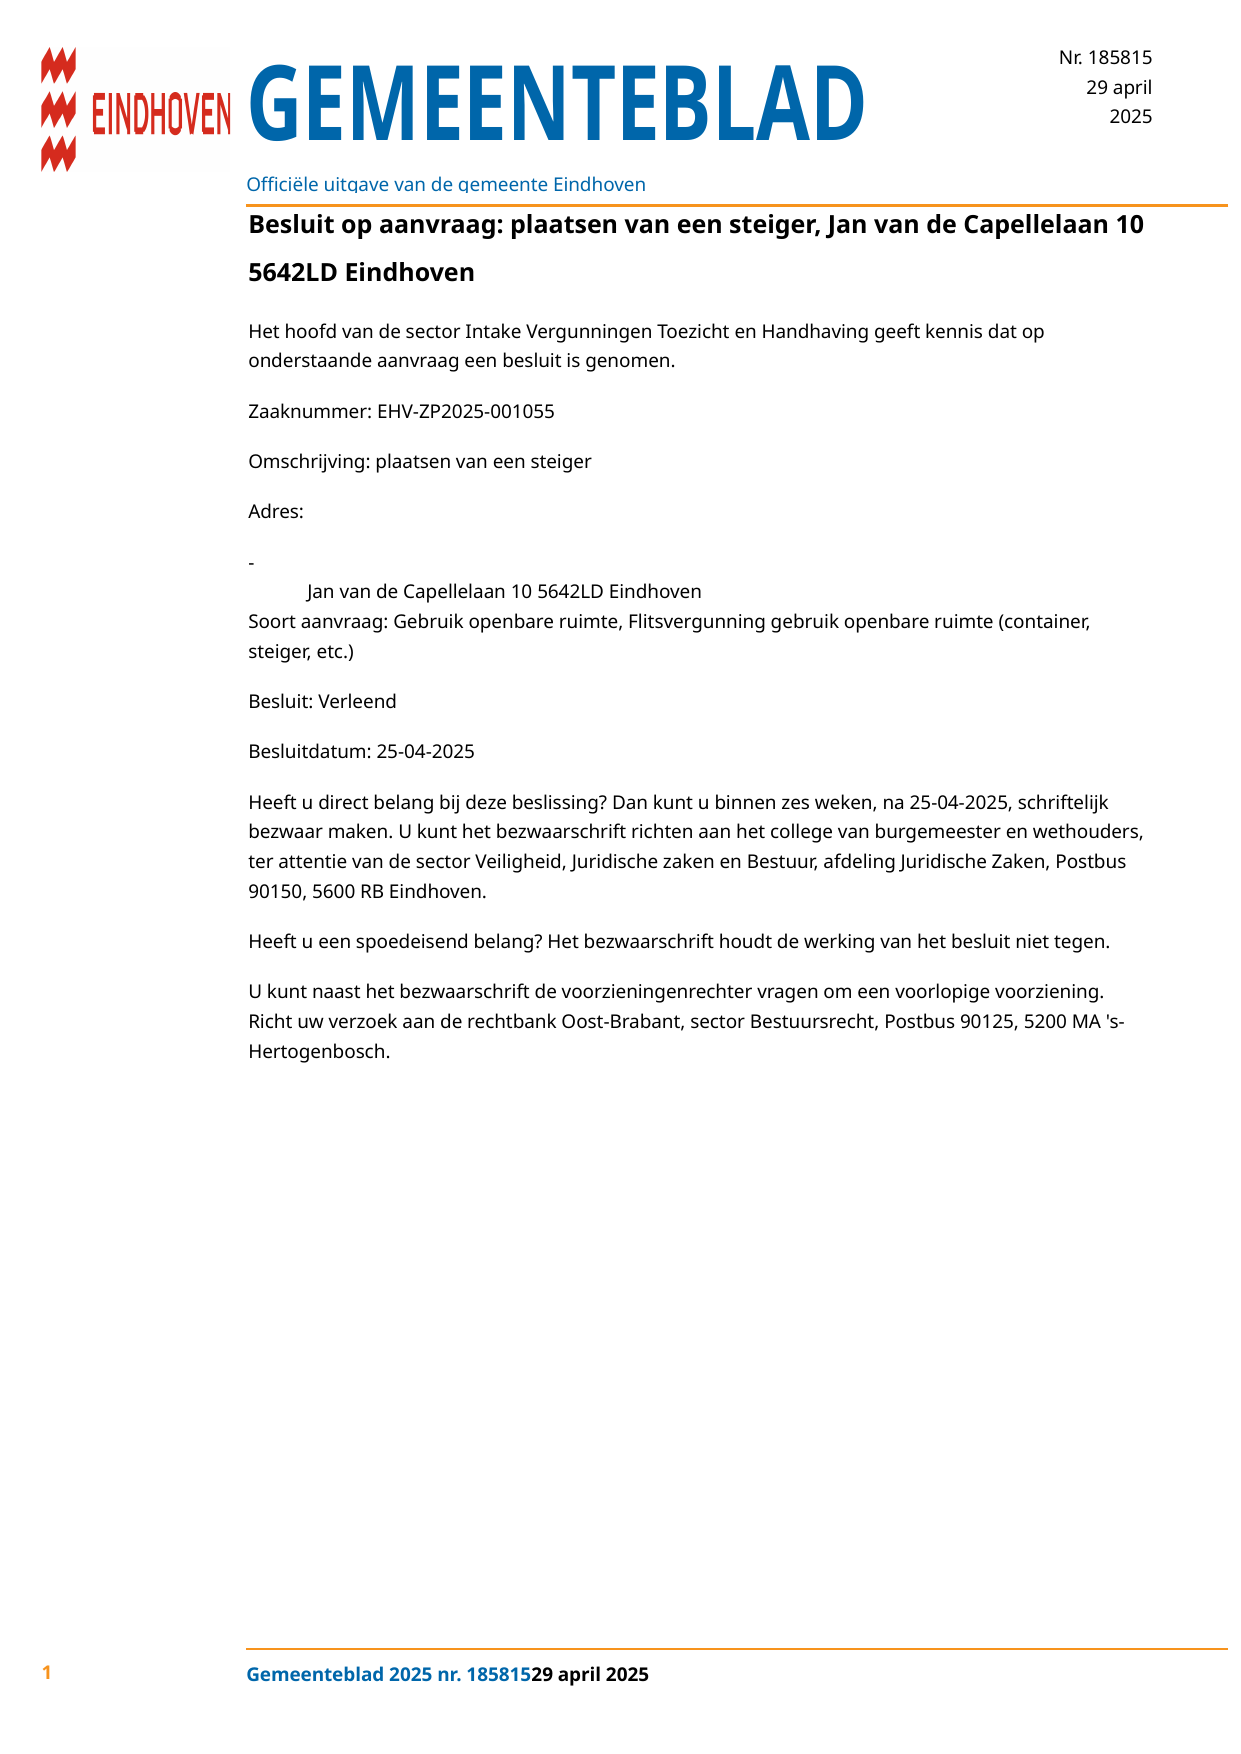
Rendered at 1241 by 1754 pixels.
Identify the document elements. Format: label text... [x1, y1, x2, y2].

text Omschrijving: plaatsen van een steiger [248, 448, 1152, 474]
picture [41, 47, 231, 172]
text Adres: [248, 499, 1152, 524]
text Besluit: Verleend [248, 688, 1152, 714]
text Besluit op aanvraag: plaatsen van een steiger, Jan van de Capellelaan 10 5642LD Eindhoven [248, 207, 1152, 288]
text Zaaknummer: EHV-ZP2025-001055 [248, 398, 1152, 424]
text Heeft u direct belang bij deze beslissing? Dan kunt u binnen zes weken, na 25-04-2025, schriftelijk bezwaar maken. U kunt het bezwaarschrift richten aan het college van burgemeester en wethouders, ter attentie van de sector Veiligheid, Juridische zaken en Bestuur, afdeling Juridische Zaken, Postbus 90150, 5600 RB Eindhoven. [248, 789, 1152, 904]
list Jan van de Capellelaan 10 5642LD Eindhoven [248, 579, 1152, 604]
text Soort aanvraag: Gebruik openbare ruimte, Flitsvergunning gebruik openbare ruimte (container, steiger, etc.) [248, 608, 1152, 664]
text Heeft u een spoedeisend belang? Het bezwaarschrift houdt de werking van het besluit niet tegen. [248, 928, 1152, 954]
text Het hoofd van de sector Intake Vergunningen Toezicht en Handhaving geeft kennis dat op onderstaande aanvraag een besluit is genomen. [248, 318, 1152, 373]
text Besluitdatum: 25-04-2025 [248, 739, 1152, 764]
text U kunt naast het bezwaarschrift de voorzieningenrechter vragen om een voorlopige voorziening. Richt uw verzoek aan de rechtbank Oost-Brabant, sector Bestuursrecht, Postbus 90125, 5200 MA 's-Hertogenbosch. [248, 979, 1152, 1064]
